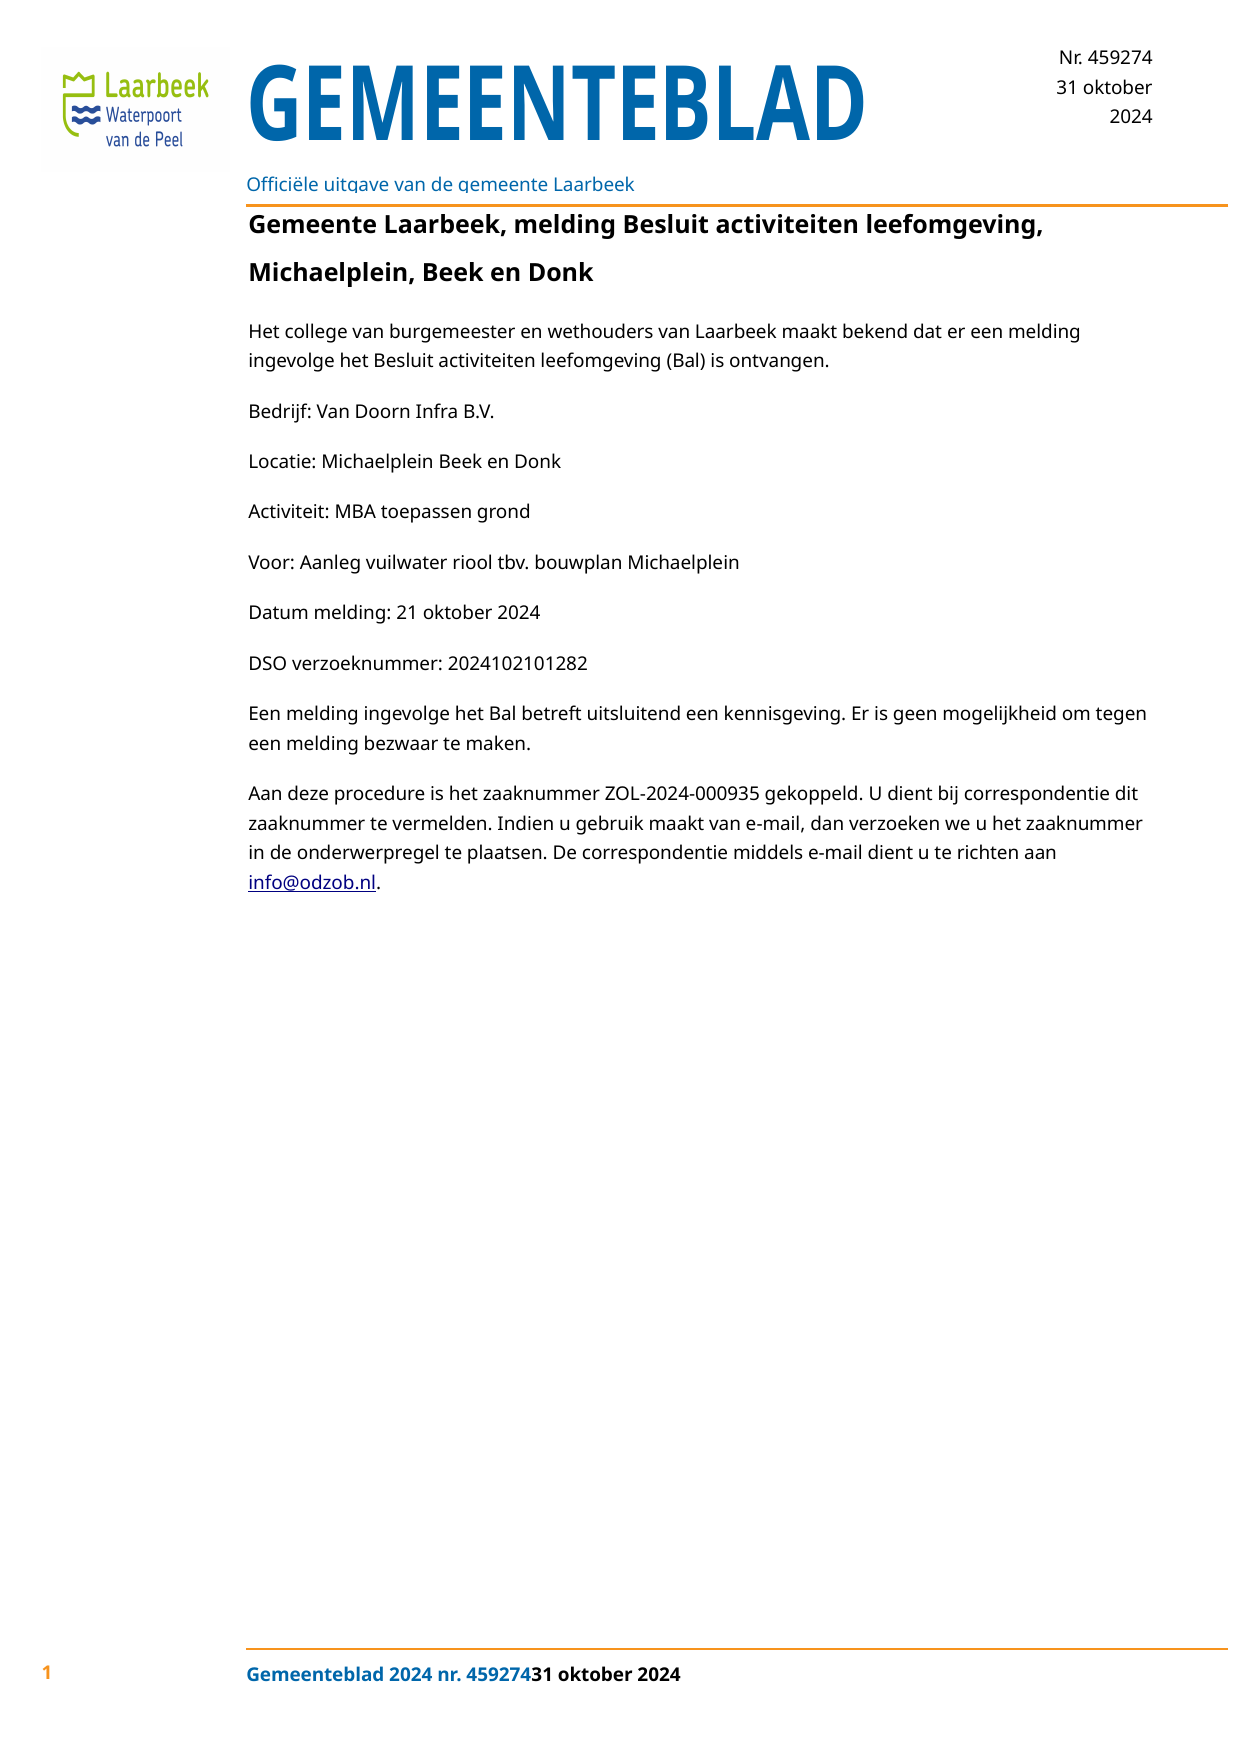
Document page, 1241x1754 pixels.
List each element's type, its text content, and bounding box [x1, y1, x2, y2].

text Locatie: Michaelplein Beek en Donk [248, 448, 1152, 474]
picture [41, 47, 231, 172]
text DSO verzoeknummer: 2024102101282 [248, 650, 1152, 676]
text Een melding ingevolge het Bal betreft uitsluitend een kennisgeving. Er is geen mogelijkheid om tegen een melding bezwaar te maken. [248, 700, 1152, 756]
text Bedrijf: Van Doorn Infra B.V. [248, 398, 1152, 424]
text Gemeente Laarbeek, melding Besluit activiteiten leefomgeving, Michaelplein, Beek en Donk [248, 207, 1152, 288]
text Datum melding: 21 oktober 2024 [248, 599, 1152, 625]
text Het college van burgemeester en wethouders van Laarbeek maakt bekend dat er een melding ingevolge het Besluit activiteiten leefomgeving (Bal) is ontvangen. [248, 318, 1152, 373]
text Voor: Aanleg vuilwater riool tbv. bouwplan Michaelplein [248, 549, 1152, 575]
text Activiteit: MBA toepassen grond [248, 499, 1152, 524]
text Aan deze procedure is het zaaknummer ZOL-2024-000935 gekoppeld. U dient bij correspondentie dit zaaknummer te vermelden. Indien u gebruik maakt van e-mail, dan verzoeken we u het zaaknummer in de onderwerpregel te plaatsen. De correspondentie middels e-mail dient u te richten aan info@odzob.nl. [248, 780, 1152, 895]
